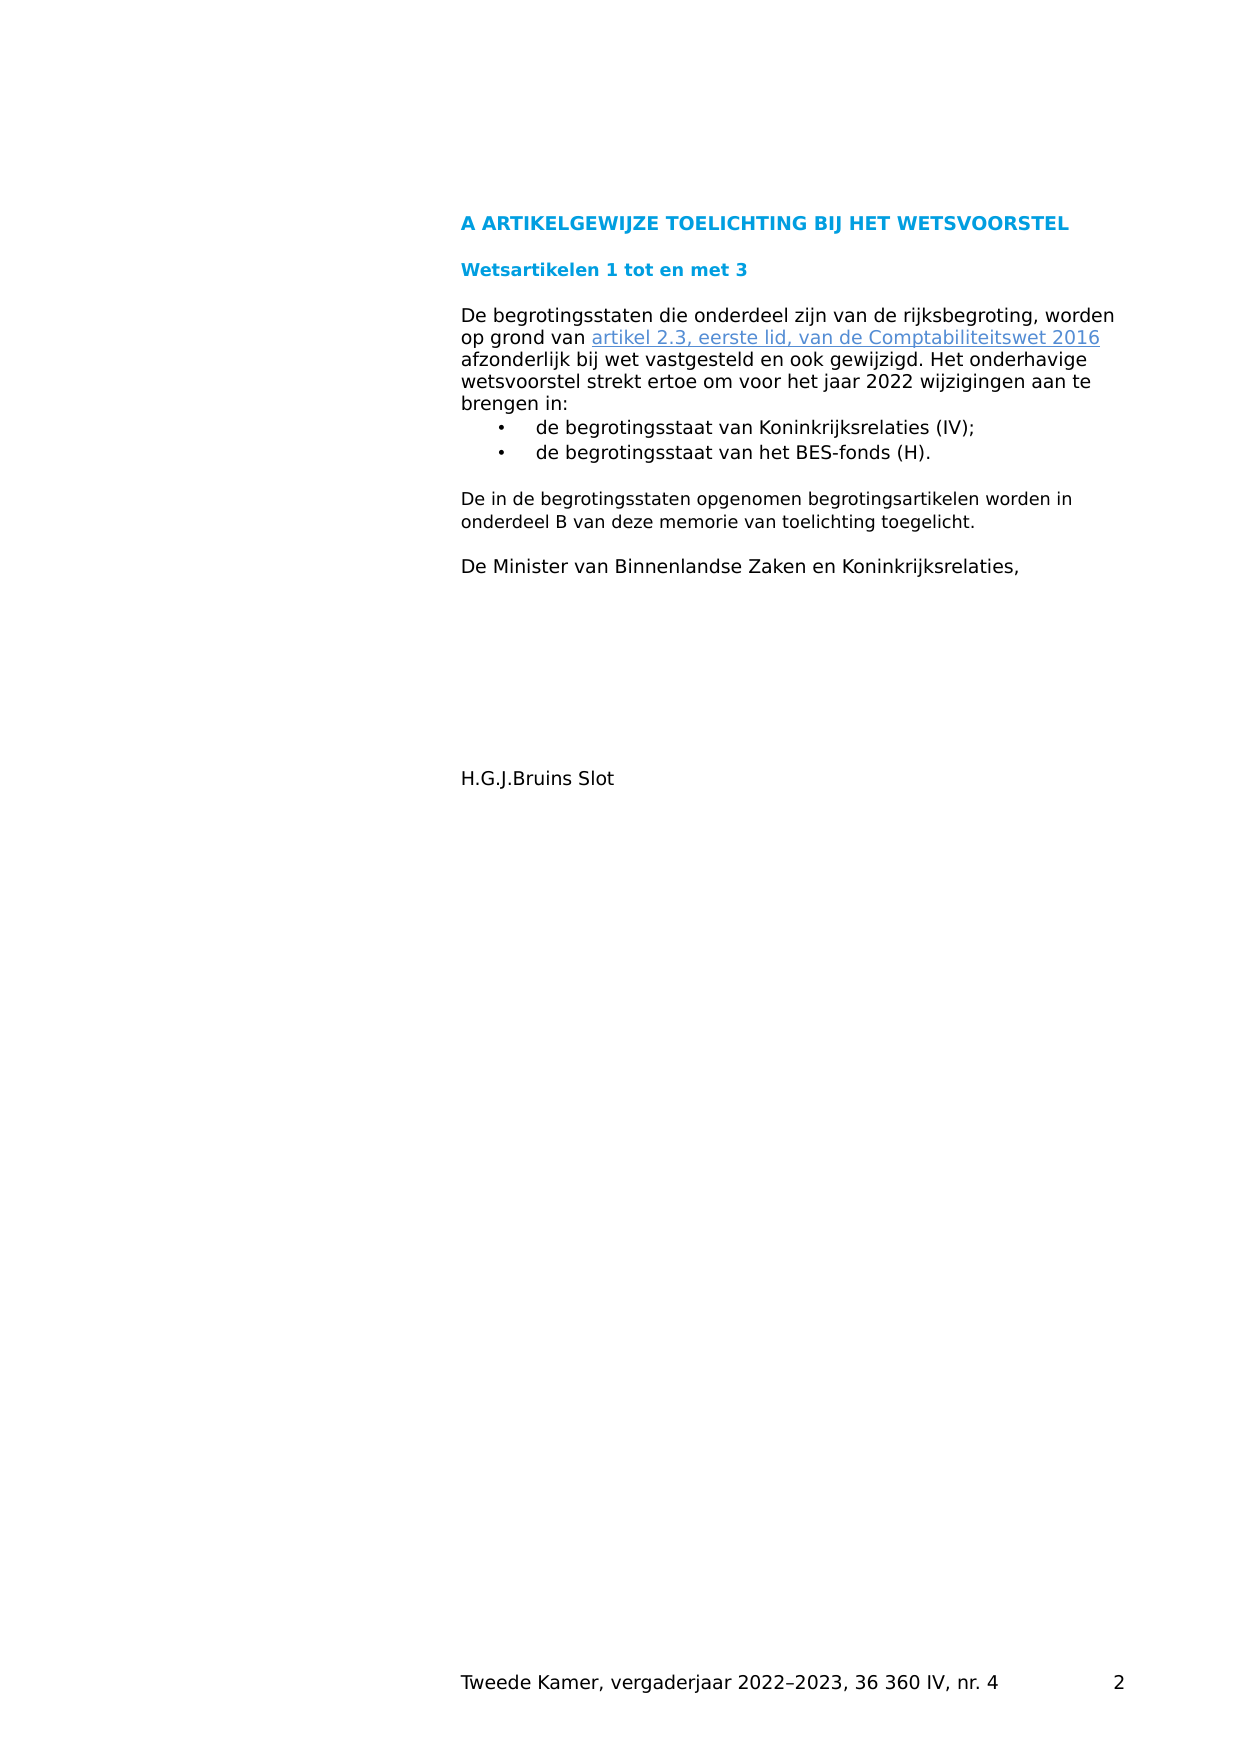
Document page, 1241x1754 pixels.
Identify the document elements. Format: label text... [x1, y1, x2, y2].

list de begrotingsstaat van het BES-fonds (H). [498, 440, 1125, 465]
text De Minister van Binnenlandse Zaken en Koninkrijksrelaties, [461, 556, 1125, 577]
text De in de begrotingsstaten opgenomen begrotingsartikelen worden in onderdeel B van deze memorie van toelichting toegelicht. [461, 487, 1125, 533]
list de begrotingsstaat van Koninkrijksrelaties (IV); [498, 415, 1125, 440]
text De begrotingsstaten die onderdeel zijn van de rijksbegroting, worden op grond van artikel 2.3, eerste lid, van de Comptabiliteitswet 2016 afzonderlijk bij wet vastgesteld en ook gewijzigd. Het onderhavige wetsvoorstel strekt ertoe om voor het jaar 2022 wijzigingen aan te brengen in: [461, 305, 1125, 415]
text H.G.J.Bruins Slot [461, 768, 1125, 790]
title A Artikelgewijze toelichting bij het wetsvoorstel [461, 213, 1125, 235]
title Wetsartikelen 1 tot en met 3 [461, 258, 1125, 281]
